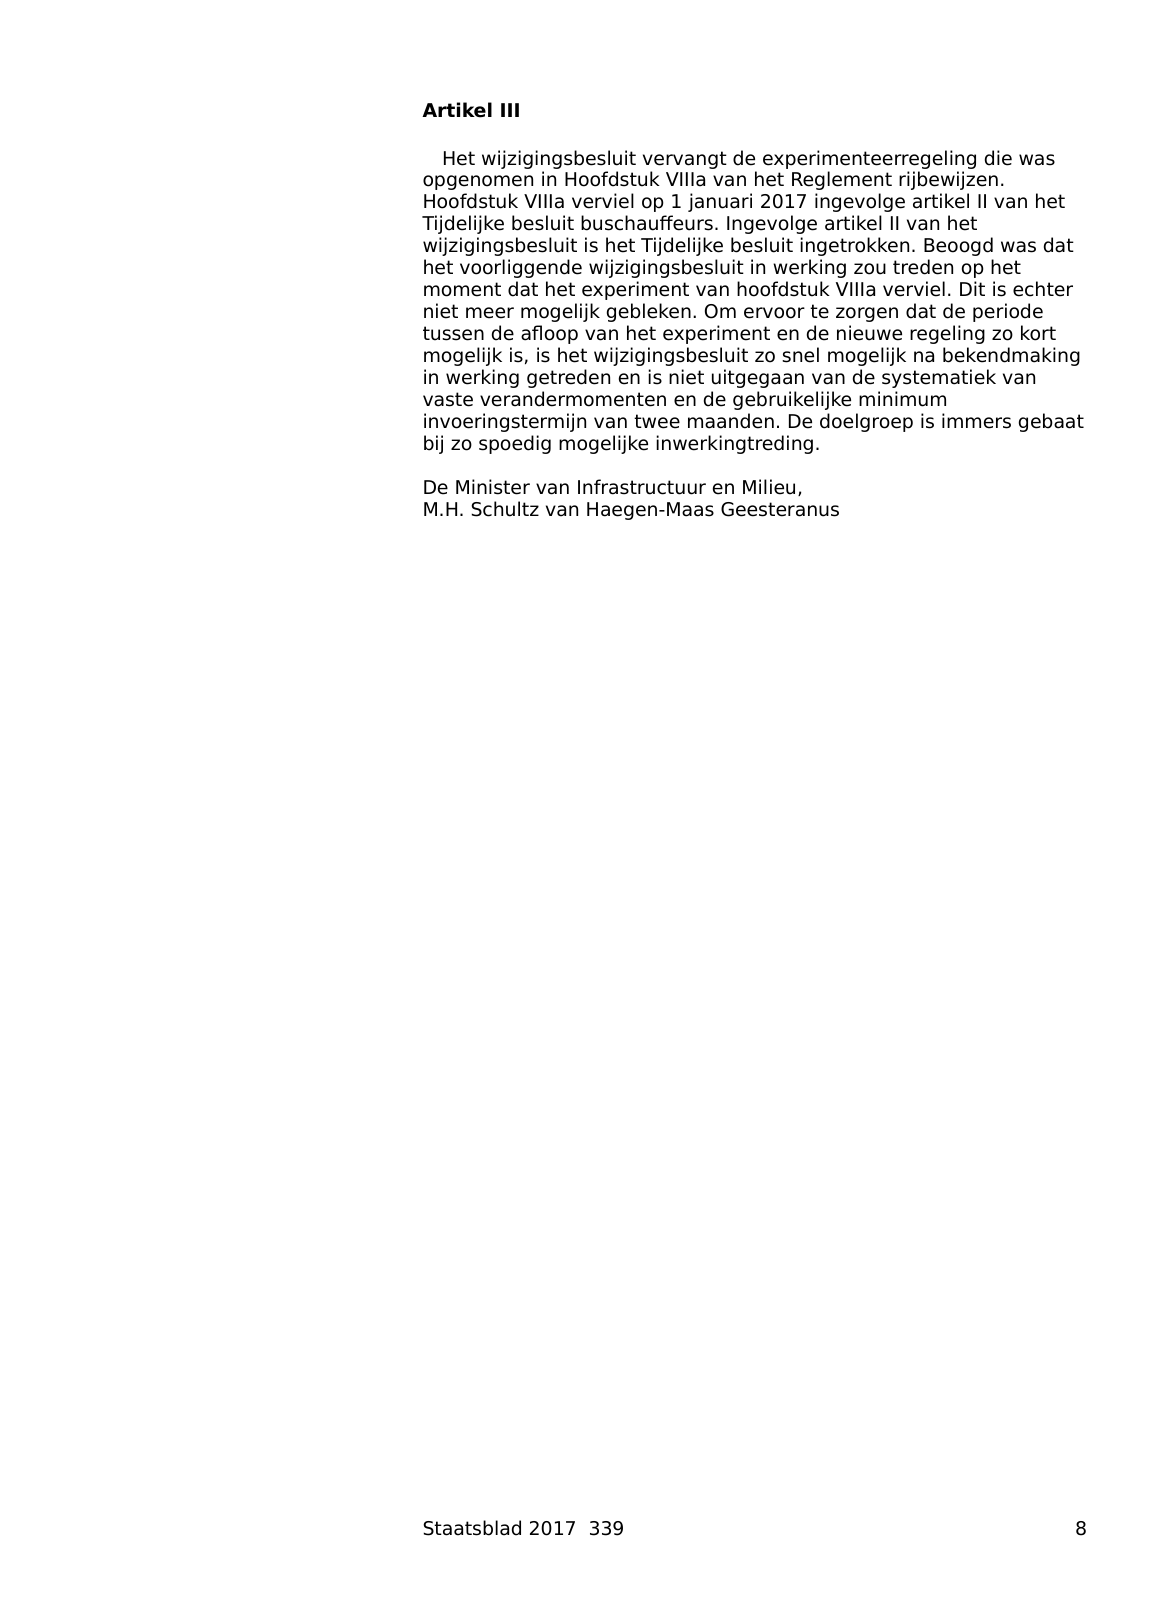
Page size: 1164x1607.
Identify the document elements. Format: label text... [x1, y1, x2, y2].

text De Minister van Infrastructuur en Milieu, M.H. Schultz van Haegen-Maas Geesteranus [422, 477, 1087, 521]
text Het wijzigingsbesluit vervangt de experimenteerregeling die was opgenomen in Hoofdstuk VIIIa van het Reglement rijbewijzen. Hoofdstuk VIIIa verviel op 1 januari 2017 ingevolge artikel II van het Tijdelijke besluit buschauffeurs. Ingevolge artikel II van het wijzigingsbesluit is het Tijdelijke besluit ingetrokken. Beoogd was dat het voorliggende wijzigingsbesluit in werking zou treden op het moment dat het experiment van hoofdstuk VIIIa verviel. Dit is echter niet meer mogelijk gebleken. Om ervoor te zorgen dat de periode tussen de afloop van het experiment en de nieuwe regeling zo kort mogelijk is, is het wijzigingsbesluit zo snel mogelijk na bekendmaking in werking getreden en is niet uitgegaan van de systematiek van vaste verandermomenten en de gebruikelijke minimum invoeringstermijn van twee maanden. De doelgroep is immers gebaat bij zo spoedig mogelijke inwerkingtreding. [422, 147, 1087, 455]
subtitle Artikel III [422, 100, 1087, 122]
